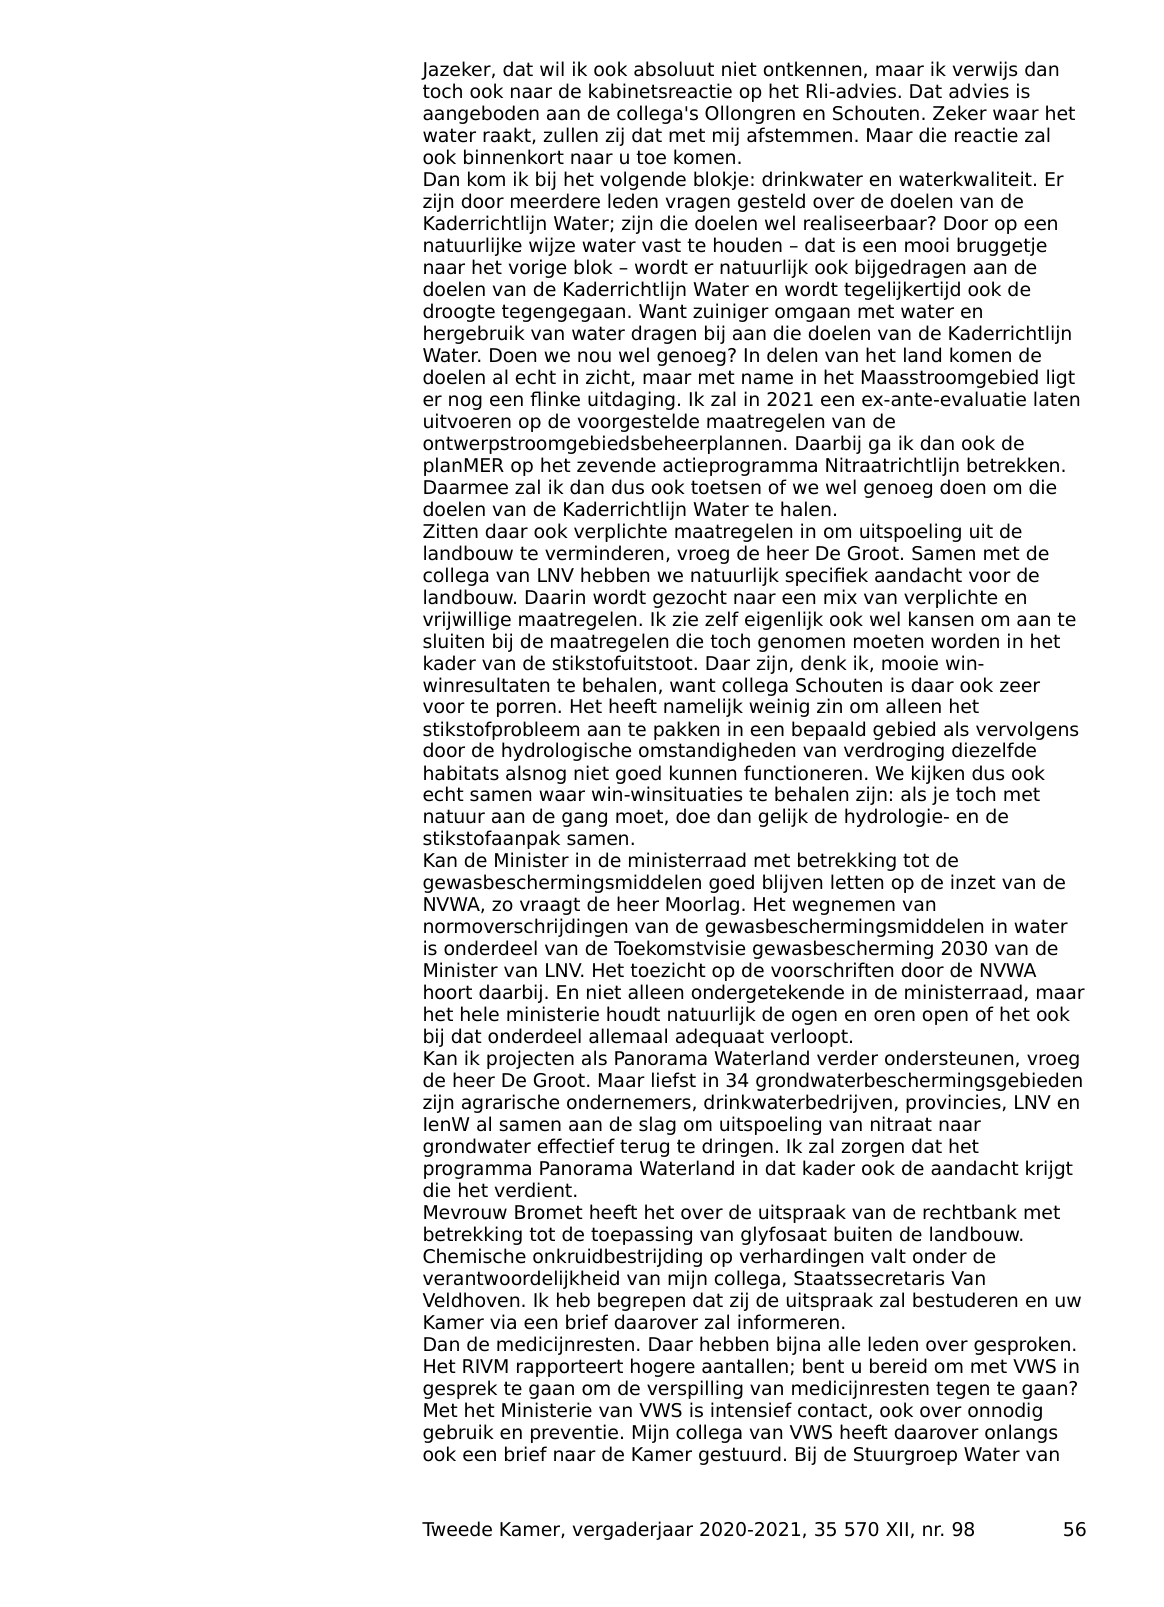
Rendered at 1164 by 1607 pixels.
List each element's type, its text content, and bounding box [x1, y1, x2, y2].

text Jazeker, dat wil ik ook absoluut niet ontkennen, maar ik verwijs dan toch ook naar de kabinetsreactie op het Rli-advies. Dat advies is aangeboden aan de collega's Ollongren en Schouten. Zeker waar het water raakt, zullen zij dat met mij afstemmen. Maar die reactie zal ook binnenkort naar u toe komen. [422, 59, 1087, 169]
text Kan de Minister in de ministerraad met betrekking tot de gewasbeschermingsmiddelen goed blijven letten op de inzet van de NVWA, zo vraagt de heer Moorlag. Het wegnemen van normoverschrijdingen van de gewasbeschermingsmiddelen in water is onderdeel van de Toekomstvisie gewasbescherming 2030 van de Minister van LNV. Het toezicht op de voorschriften door de NVWA hoort daarbij. En niet alleen ondergetekende in de ministerraad, maar het hele ministerie houdt natuurlijk de ogen en oren open of het ook bij dat onderdeel allemaal adequaat verloopt. [422, 850, 1087, 1048]
text Kan ik projecten als Panorama Waterland verder ondersteunen, vroeg de heer De Groot. Maar liefst in 34 grondwaterbeschermingsgebieden zijn agrarische ondernemers, drinkwaterbedrijven, provincies, LNV en IenW al samen aan de slag om uitspoeling van nitraat naar grondwater effectief terug te dringen. Ik zal zorgen dat het programma Panorama Waterland in dat kader ook de aandacht krijgt die het verdient. [422, 1048, 1087, 1202]
text Dan de medicijnresten. Daar hebben bijna alle leden over gesproken. Het RIVM rapporteert hogere aantallen; bent u bereid om met VWS in gesprek te gaan om de verspilling van medicijnresten tegen te gaan? Met het Ministerie van VWS is intensief contact, ook over onnodig gebruik en preventie. Mijn collega van VWS heeft daarover onlangs ook een brief naar de Kamer gestuurd. Bij de Stuurgroep Water van [422, 1334, 1087, 1466]
text Zitten daar ook verplichte maatregelen in om uitspoeling uit de landbouw te verminderen, vroeg de heer De Groot. Samen met de collega van LNV hebben we natuurlijk specifiek aandacht voor de landbouw. Daarin wordt gezocht naar een mix van verplichte en vrijwillige maatregelen. Ik zie zelf eigenlijk ook wel kansen om aan te sluiten bij de maatregelen die toch genomen moeten worden in het kader van de stikstofuitstoot. Daar zijn, denk ik, mooie win-winresultaten te behalen, want collega Schouten is daar ook zeer voor te porren. Het heeft namelijk weinig zin om alleen het stikstofprobleem aan te pakken in een bepaald gebied als vervolgens door de hydrologische omstandigheden van verdroging diezelfde habitats alsnog niet goed kunnen functioneren. We kijken dus ook echt samen waar win-winsituaties te behalen zijn: als je toch met natuur aan de gang moet, doe dan gelijk de hydrologie- en de stikstofaanpak samen. [422, 521, 1087, 850]
text Dan kom ik bij het volgende blokje: drinkwater en waterkwaliteit. Er zijn door meerdere leden vragen gesteld over de doelen van de Kaderrichtlijn Water; zijn die doelen wel realiseerbaar? Door op een natuurlijke wijze water vast te houden – dat is een mooi bruggetje naar het vorige blok – wordt er natuurlijk ook bijgedragen aan de doelen van de Kaderrichtlijn Water en wordt tegelijkertijd ook de droogte tegengegaan. Want zuiniger omgaan met water en hergebruik van water dragen bij aan die doelen van de Kaderrichtlijn Water. Doen we nou wel genoeg? In delen van het land komen de doelen al echt in zicht, maar met name in het Maasstroomgebied ligt er nog een flinke uitdaging. Ik zal in 2021 een ex-ante-evaluatie laten uitvoeren op de voorgestelde maatregelen van de ontwerpstroomgebiedsbeheerplannen. Daarbij ga ik dan ook de planMER op het zevende actieprogramma Nitraatrichtlijn betrekken. Daarmee zal ik dan dus ook toetsen of we wel genoeg doen om die doelen van de Kaderrichtlijn Water te halen. [422, 169, 1087, 521]
text Mevrouw Bromet heeft het over de uitspraak van de rechtbank met betrekking tot de toepassing van glyfosaat buiten de landbouw. Chemische onkruidbestrijding op verhardingen valt onder de verantwoordelijkheid van mijn collega, Staatssecretaris Van Veldhoven. Ik heb begrepen dat zij de uitspraak zal bestuderen en uw Kamer via een brief daarover zal informeren. [422, 1202, 1087, 1334]
